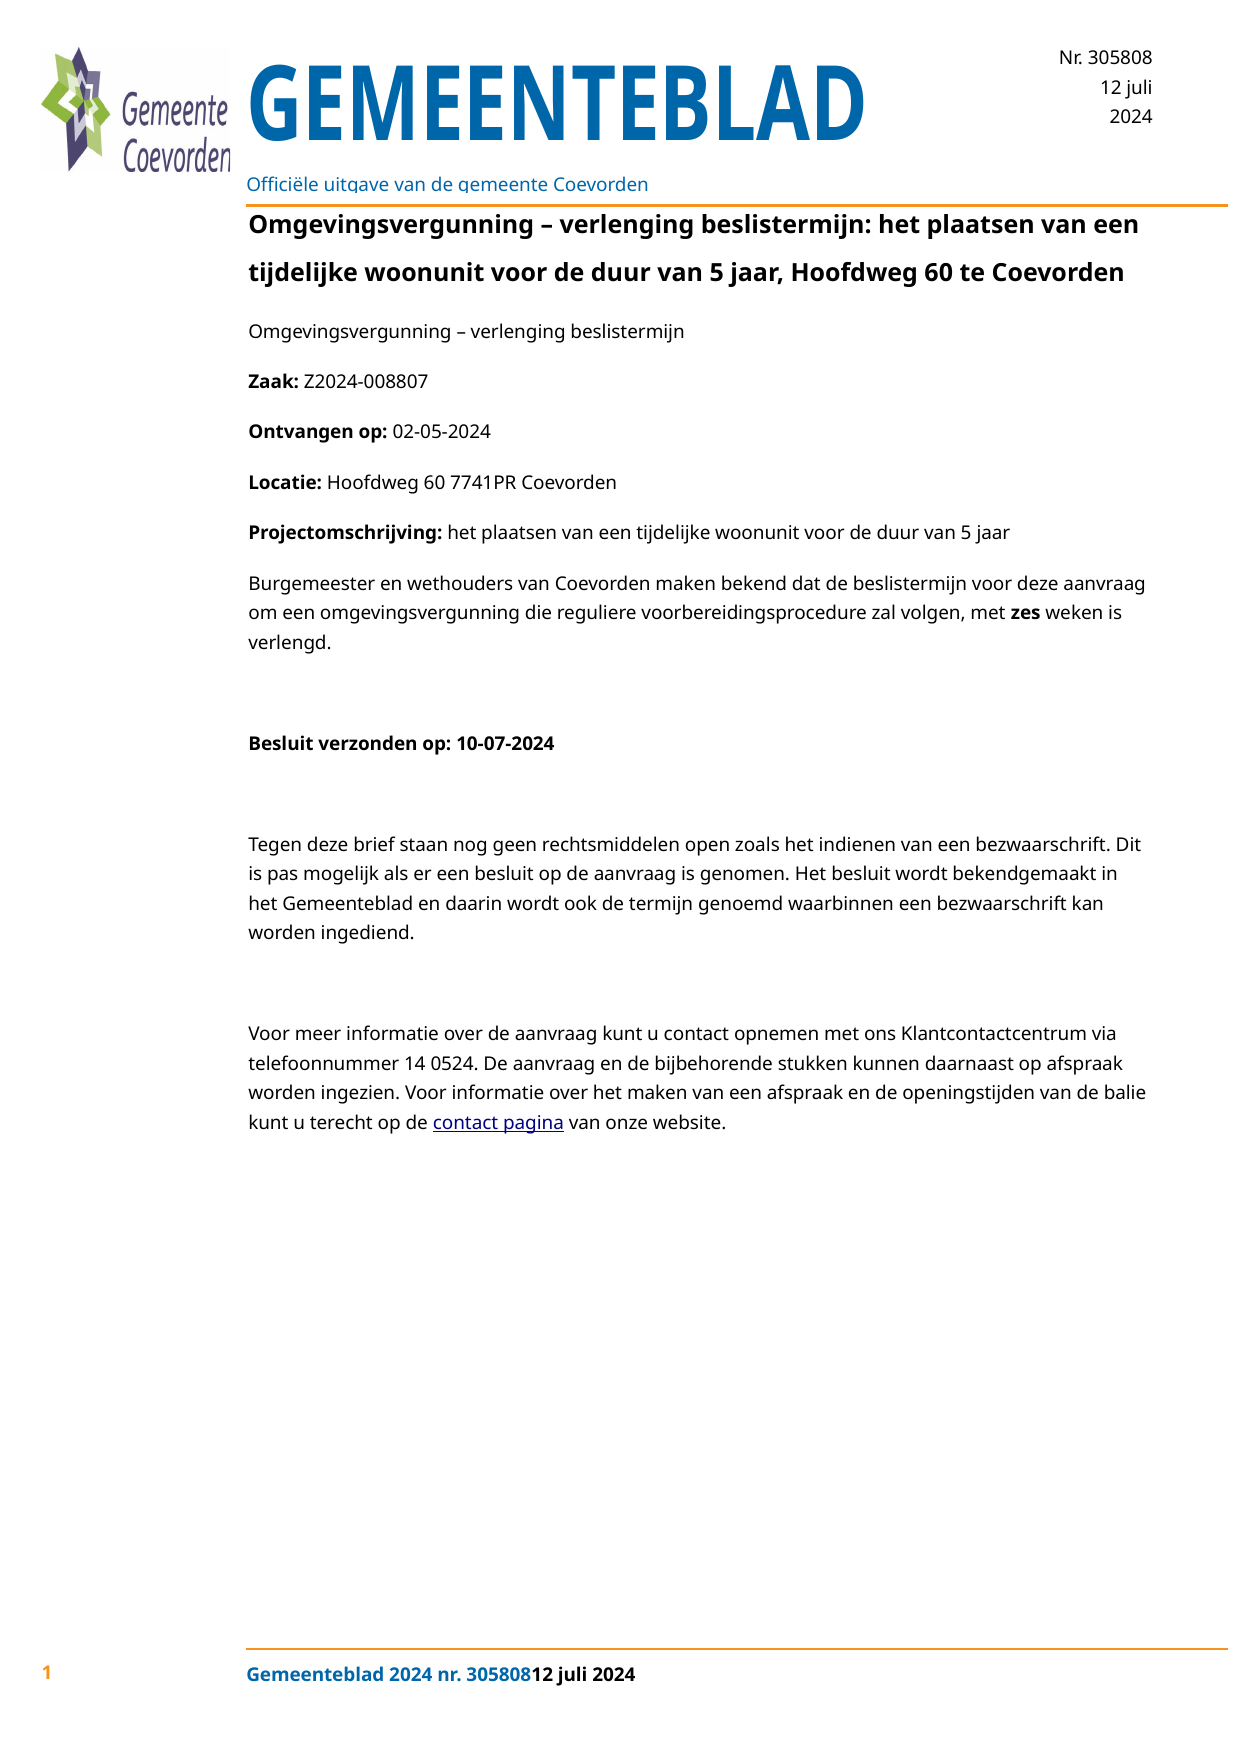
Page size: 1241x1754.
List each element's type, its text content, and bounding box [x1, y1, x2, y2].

text Ontvangen op: 02-05-2024 [248, 419, 1152, 444]
text Burgemeester en wethouders van Coevorden maken bekend dat de beslistermijn voor deze aanvraag om een omgevingsvergunning die reguliere voorbereidingsprocedure zal volgen, met zes weken is verlengd. [248, 570, 1152, 655]
text Tegen deze brief staan nog geen rechtsmiddelen open zoals het indienen van een bezwaarschrift. Dit is pas mogelijk als er een besluit op de aanvraag is genomen. Het besluit wordt bekendgemaakt in het Gemeenteblad en daarin wordt ook de termijn genoemd waarbinnen een bezwaarschrift kan worden ingediend. [248, 831, 1152, 945]
text Projectomschrijving: het plaatsen van een tijdelijke woonunit voor de duur van 5 jaar [248, 519, 1152, 545]
text Omgevingsvergunning – verlenging beslistermijn [248, 318, 1152, 344]
picture [41, 47, 231, 172]
text Locatie: Hoofdweg 60 7741PR Coevorden [248, 469, 1152, 495]
text Besluit verzonden op: 10-07-2024 [248, 730, 1152, 756]
text Omgevingsvergunning – verlenging beslistermijn: het plaatsen van een tijdelijke woonunit voor de duur van 5 jaar, Hoofdweg 60 te Coevorden [248, 207, 1152, 288]
text Zaak: Z2024-008807 [248, 368, 1152, 394]
text Voor meer informatie over de aanvraag kunt u contact opnemen met ons Klantcontactcentrum via telefoonnummer 14 0524. De aanvraag en de bijbehorende stukken kunnen daarnaast op afspraak worden ingezien. Voor informatie over het maken van een afspraak en de openingstijden van de balie kunt u terecht op de contact pagina van onze website. [248, 1020, 1152, 1135]
